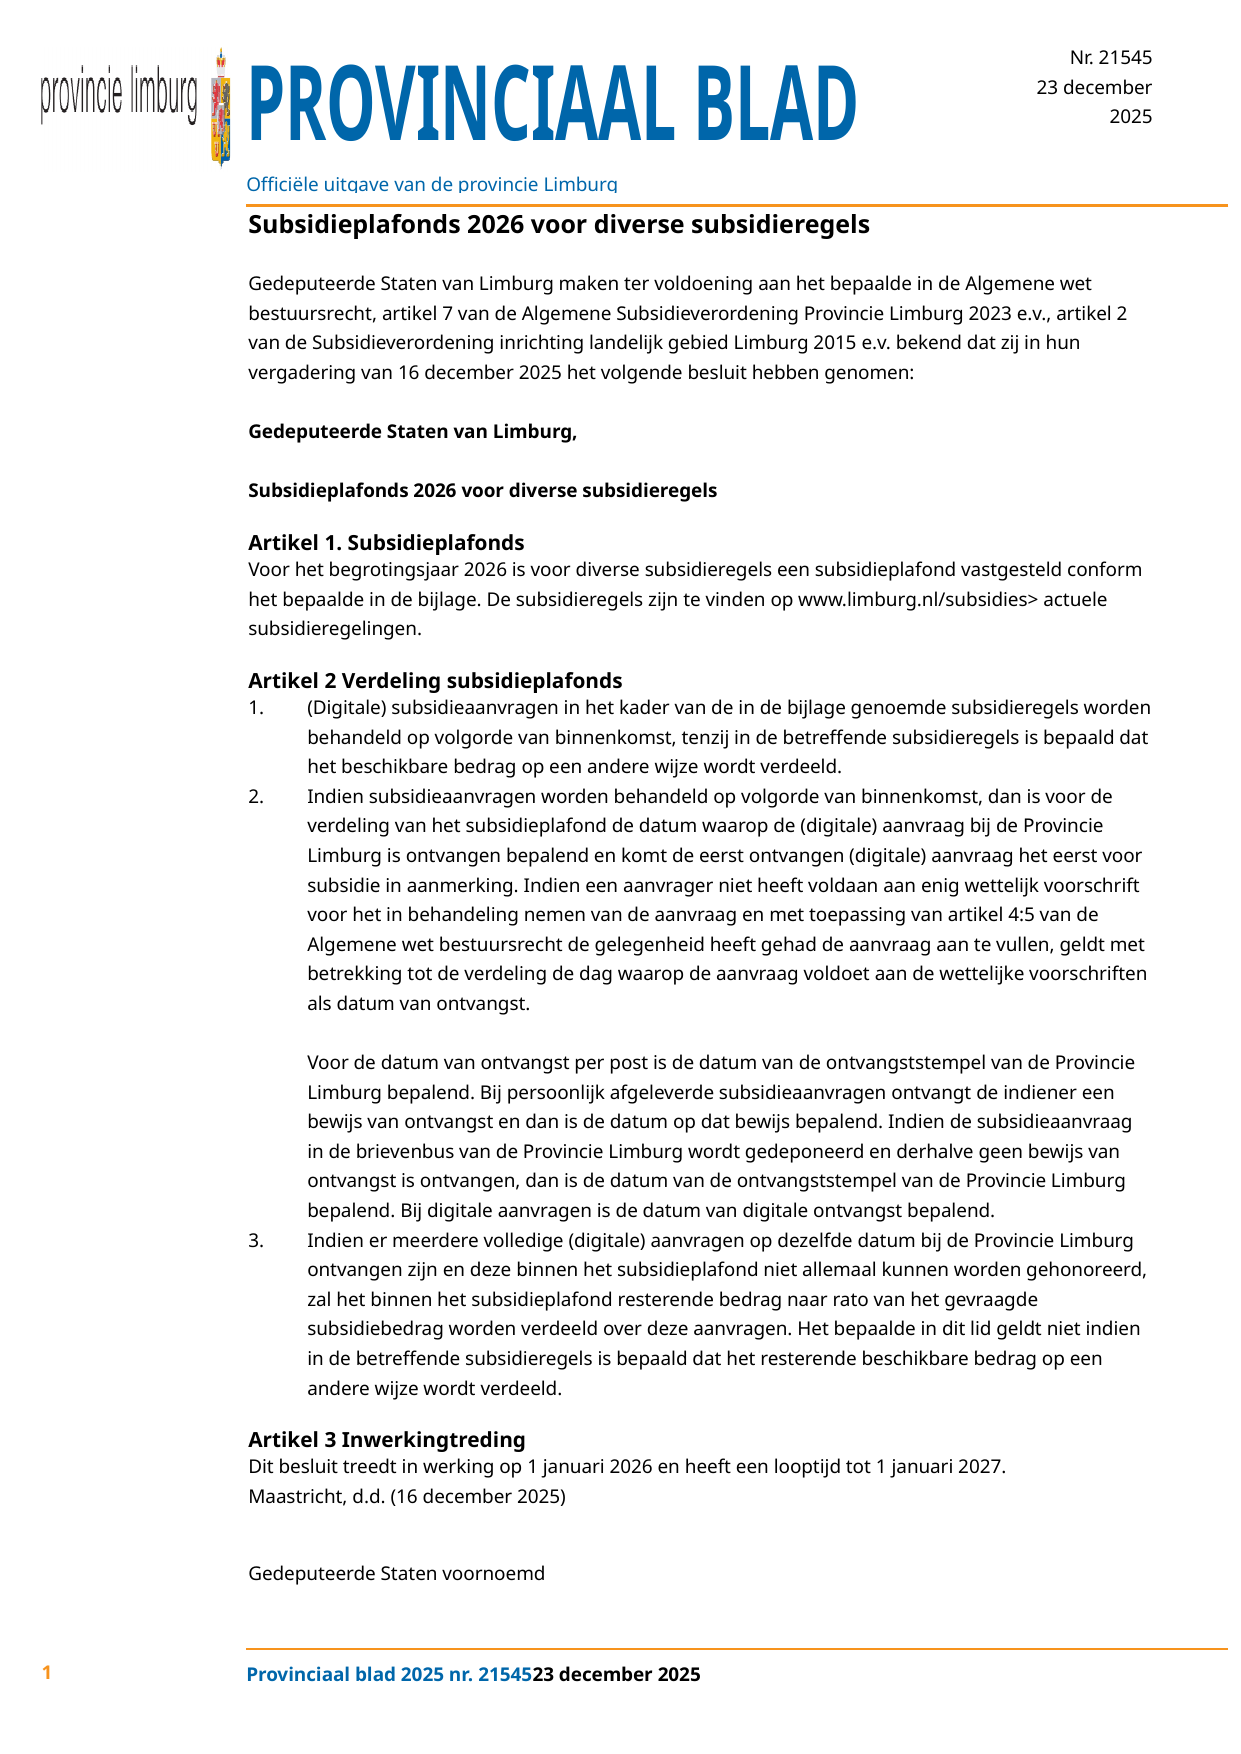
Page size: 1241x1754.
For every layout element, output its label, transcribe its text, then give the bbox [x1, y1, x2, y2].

text Gedeputeerde Staten van Limburg, [248, 418, 1152, 444]
list (Digitale) subsidieaanvragen in het kader van de in de bijlage genoemde subsidieregels worden behandeld op volgorde van binnenkomst, tenzij in de betreffende subsidieregels is bepaald dat het beschikbare bedrag op een andere wijze wordt verdeeld. [248, 694, 1152, 779]
text Artikel 1. Subsidieplafonds [248, 528, 1152, 556]
text Dit besluit treedt in werking op 1 januari 2026 en heeft een looptijd tot 1 januari 2027. [248, 1453, 1152, 1479]
list Indien er meerdere volledige (digitale) aanvragen op dezelfde datum bij de Provincie Limburg ontvangen zijn en deze binnen het subsidieplafond niet allemaal kunnen worden gehonoreerd, zal het binnen het subsidieplafond resterende bedrag naar rato van het gevraagde subsidiebedrag worden verdeeld over deze aanvragen. Het bepaalde in dit lid geldt niet indien in de betreffende subsidieregels is bepaald dat het resterende beschikbare bedrag op een andere wijze wordt verdeeld. [248, 1227, 1152, 1400]
text Voor het begrotingsjaar 2026 is voor diverse subsidieregels een subsidieplafond vastgesteld conform het bepaalde in de bijlage. De subsidieregels zijn te vinden op www.limburg.nl/subsidies> actuele subsidieregelingen. [248, 556, 1152, 641]
picture [41, 47, 231, 172]
list Indien subsidieaanvragen worden behandeld op volgorde van binnenkomst, dan is voor de verdeling van het subsidieplafond de datum waarop de (digitale) aanvraag bij de Provincie Limburg is ontvangen bepalend en komt de eerst ontvangen (digitale) aanvraag het eerst voor subsidie in aanmerking. Indien een aanvrager niet heeft voldaan aan enig wettelijk voorschrift voor het in behandeling nemen van de aanvraag en met toepassing van artikel 4:5 van de Algemene wet bestuursrecht de gelegenheid heeft gehad de aanvraag aan te vullen, geldt met betrekking tot de verdeling de dag waarop de aanvraag voldoet aan de wettelijke voorschriften als datum van ontvangst. [248, 783, 1152, 1016]
text Subsidieplafonds 2026 voor diverse subsidieregels [248, 477, 1152, 503]
text Artikel 2 Verdeling subsidieplafonds [248, 666, 1152, 694]
text Gedeputeerde Staten van Limburg maken ter voldoening aan het bepaalde in de Algemene wet bestuursrecht, artikel 7 van de Algemene Subsidieverordening Provincie Limburg 2023 e.v., artikel 2 van de Subsidieverordening inrichting landelijk gebied Limburg 2015 e.v. bekend dat zij in hun vergadering van 16 december 2025 het volgende besluit hebben genomen: [248, 270, 1152, 385]
text Artikel 3 Inwerkingtreding [248, 1425, 1152, 1453]
text Subsidieplafonds 2026 voor diverse subsidieregels [248, 207, 1152, 241]
text Maastricht, d.d. (16 december 2025) [248, 1483, 1152, 1509]
text Gedeputeerde Staten voornoemd [248, 1560, 1152, 1586]
list Voor de datum van ontvangst per post is de datum van de ontvangststempel van de Provincie Limburg bepalend. Bij persoonlijk afgeleverde subsidieaanvragen ontvangt de indiener een bewijs van ontvangst en dan is de datum op dat bewijs bepalend. Indien de subsidieaanvraag in de brievenbus van de Provincie Limburg wordt gedeponeerd en derhalve geen bewijs van ontvangst is ontvangen, dan is de datum van de ontvangststempel van de Provincie Limburg bepalend. Bij digitale aanvragen is de datum van digitale ontvangst bepalend. [248, 1049, 1152, 1223]
